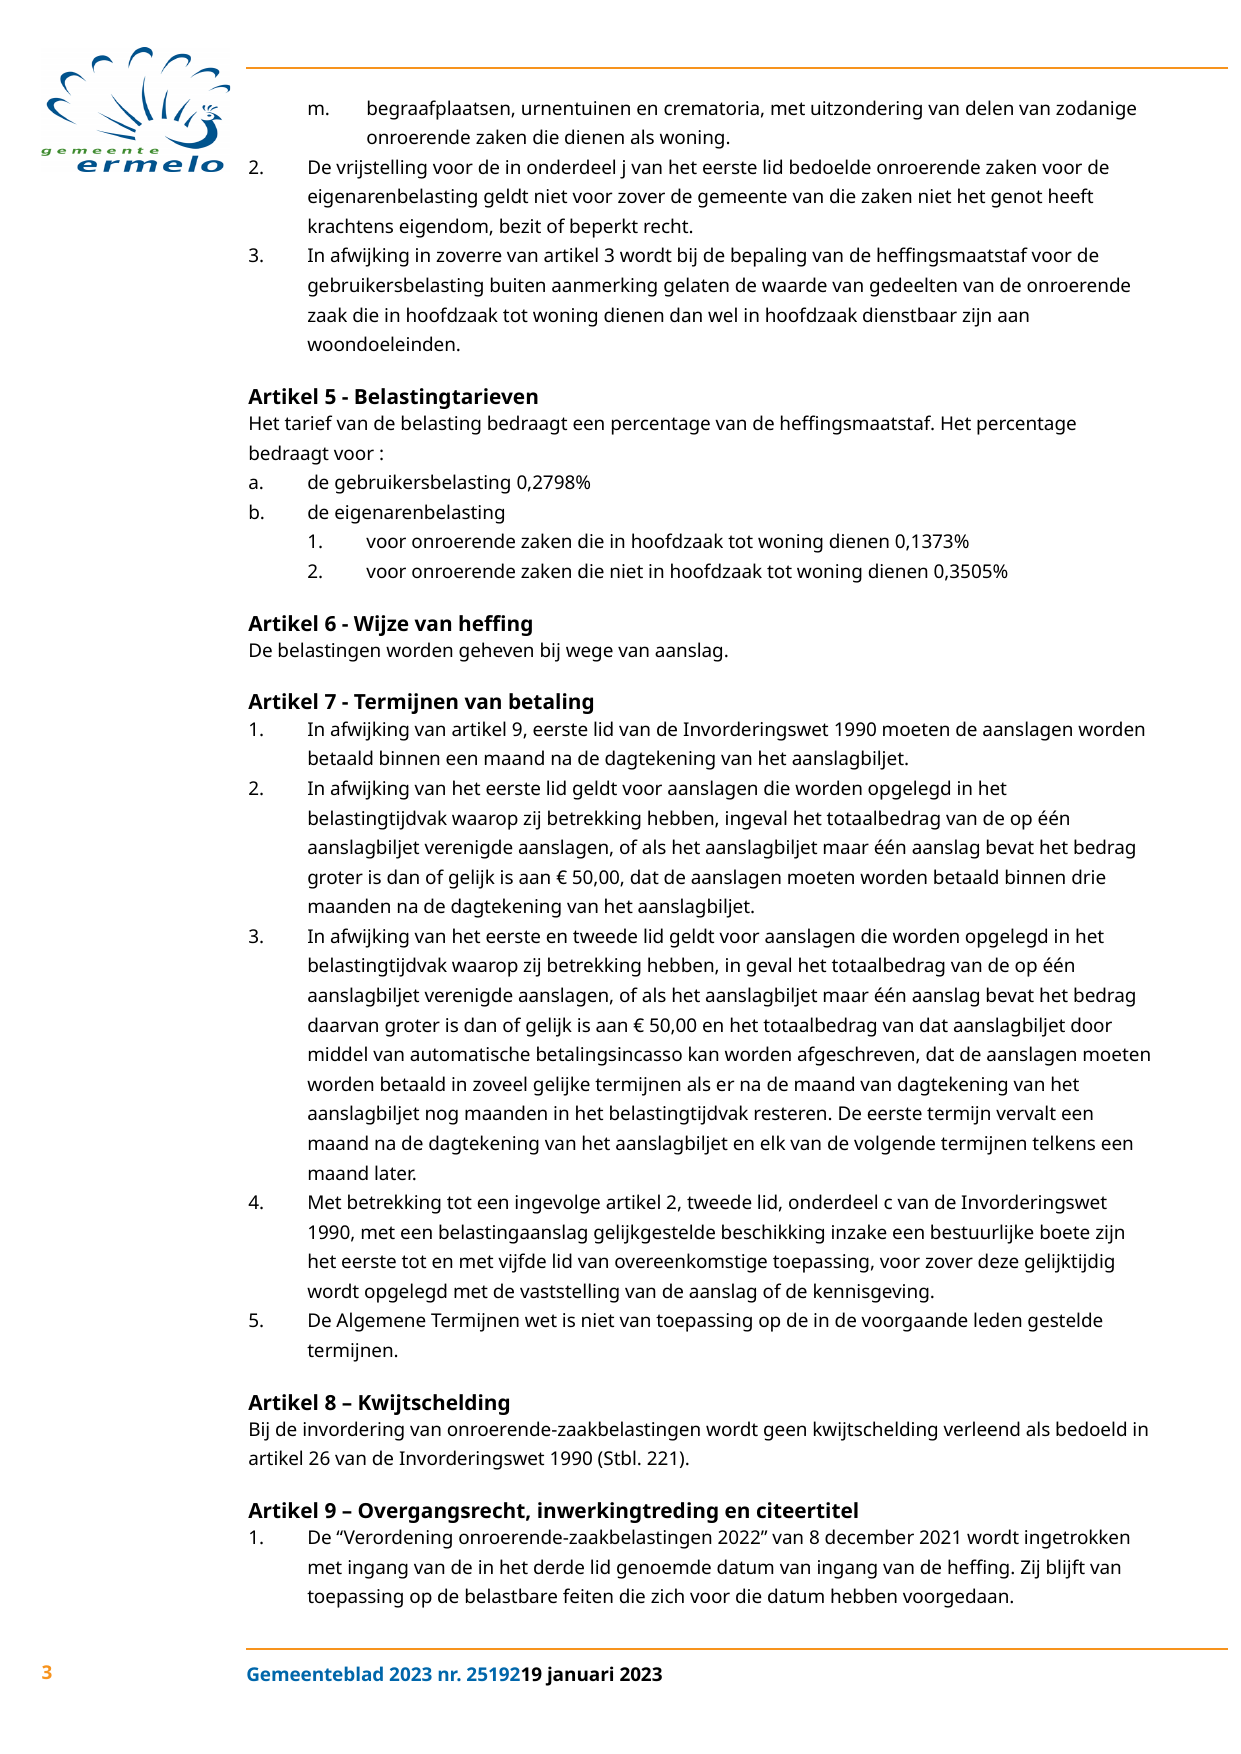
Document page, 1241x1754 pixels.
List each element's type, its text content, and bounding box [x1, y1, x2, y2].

list de eigenarenbelasting [248, 499, 1152, 525]
list begraafplaatsen, urnentuinen en crematoria, met uitzondering van delen van zodanige onroerende zaken die dienen als woning. [307, 95, 1152, 150]
text De belastingen worden geheven bij wege van aanslag. [248, 637, 1152, 663]
text Artikel 9 – Overgangsrecht, inwerkingtreding en citeertitel [248, 1496, 1152, 1524]
list In afwijking van het eerste lid geldt voor aanslagen die worden opgelegd in het belastingtijdvak waarop zij betrekking hebben, ingeval het totaalbedrag van de op één aanslagbiljet verenigde aanslagen, of als het aanslagbiljet maar één aanslag bevat het bedrag groter is dan of gelijk is aan € 50,00, dat de aanslagen moeten worden betaald binnen drie maanden na de dagtekening van het aanslagbiljet. [248, 775, 1152, 919]
text Artikel 7 - Termijnen van betaling [248, 687, 1152, 716]
list De Algemene Termijnen wet is niet van toepassing op de in de voorgaande leden gestelde termijnen. [248, 1308, 1152, 1363]
text Artikel 5 - Belastingtarieven [248, 382, 1152, 410]
list voor onroerende zaken die in hoofdzaak tot woning dienen 0,1373% [307, 529, 1152, 554]
list In afwijking in zoverre van artikel 3 wordt bij de bepaling van de heffingsmaatstaf voor de gebruikersbelasting buiten aanmerking gelaten de waarde van gedeelten van de onroerende zaak die in hoofdzaak tot woning dienen dan wel in hoofdzaak dienstbaar zijn aan woondoeleinden. [248, 243, 1152, 357]
text Artikel 6 - Wijze van heffing [248, 609, 1152, 637]
list voor onroerende zaken die niet in hoofdzaak tot woning dienen 0,3505% [307, 558, 1152, 584]
list De “Verordening onroerende-zaakbelastingen 2022” van 8 december 2021 wordt ingetrokken met ingang van de in het derde lid genoemde datum van ingang van de heffing. Zij blijft van toepassing op de belastbare feiten die zich voor die datum hebben voorgedaan. [248, 1524, 1152, 1609]
list de gebruikersbelasting 0,2798% [248, 469, 1152, 495]
text Het tarief van de belasting bedraagt een percentage van de heffingsmaatstaf. Het percentage bedraagt voor : [248, 410, 1152, 466]
text Bij de invordering van onroerende-zaakbelastingen wordt geen kwijtschelding verleend als bedoeld in artikel 26 van de Invorderingswet 1990 (Stbl. 221). [248, 1416, 1152, 1471]
list In afwijking van het eerste en tweede lid geldt voor aanslagen die worden opgelegd in het belastingtijdvak waarop zij betrekking hebben, in geval het totaalbedrag van de op één aanslagbiljet verenigde aanslagen, of als het aanslagbiljet maar één aanslag bevat het bedrag daarvan groter is dan of gelijk is aan € 50,00 en het totaalbedrag van dat aanslagbiljet door middel van automatische betalingsincasso kan worden afgeschreven, dat de aanslagen moeten worden betaald in zoveel gelijke termijnen als er na de maand van dagtekening van het aanslagbiljet nog maanden in het belastingtijdvak resteren. De eerste termijn vervalt een maand na de dagtekening van het aanslagbiljet en elk van de volgende termijnen telkens een maand later. [248, 923, 1152, 1185]
text Artikel 8 – Kwijtschelding [248, 1388, 1152, 1416]
list De vrijstelling voor de in onderdeel j van het eerste lid bedoelde onroerende zaken voor de eigenarenbelasting geldt niet voor zover de gemeente van die zaken niet het genot heeft krachtens eigendom, bezit of beperkt recht. [248, 154, 1152, 239]
list In afwijking van artikel 9, eerste lid van de Invorderingswet 1990 moeten de aanslagen worden betaald binnen een maand na de dagtekening van het aanslagbiljet. [248, 716, 1152, 771]
list Met betrekking tot een ingevolge artikel 2, tweede lid, onderdeel c van de Invorderingswet 1990, met een belastingaanslag gelijkgestelde beschikking inzake een bestuurlijke boete zijn het eerste tot en met vijfde lid van overeenkomstige toepassing, voor zover deze gelijktijdig wordt opgelegd met de vaststelling van de aanslag of de kennisgeving. [248, 1189, 1152, 1304]
picture [41, 47, 231, 172]
